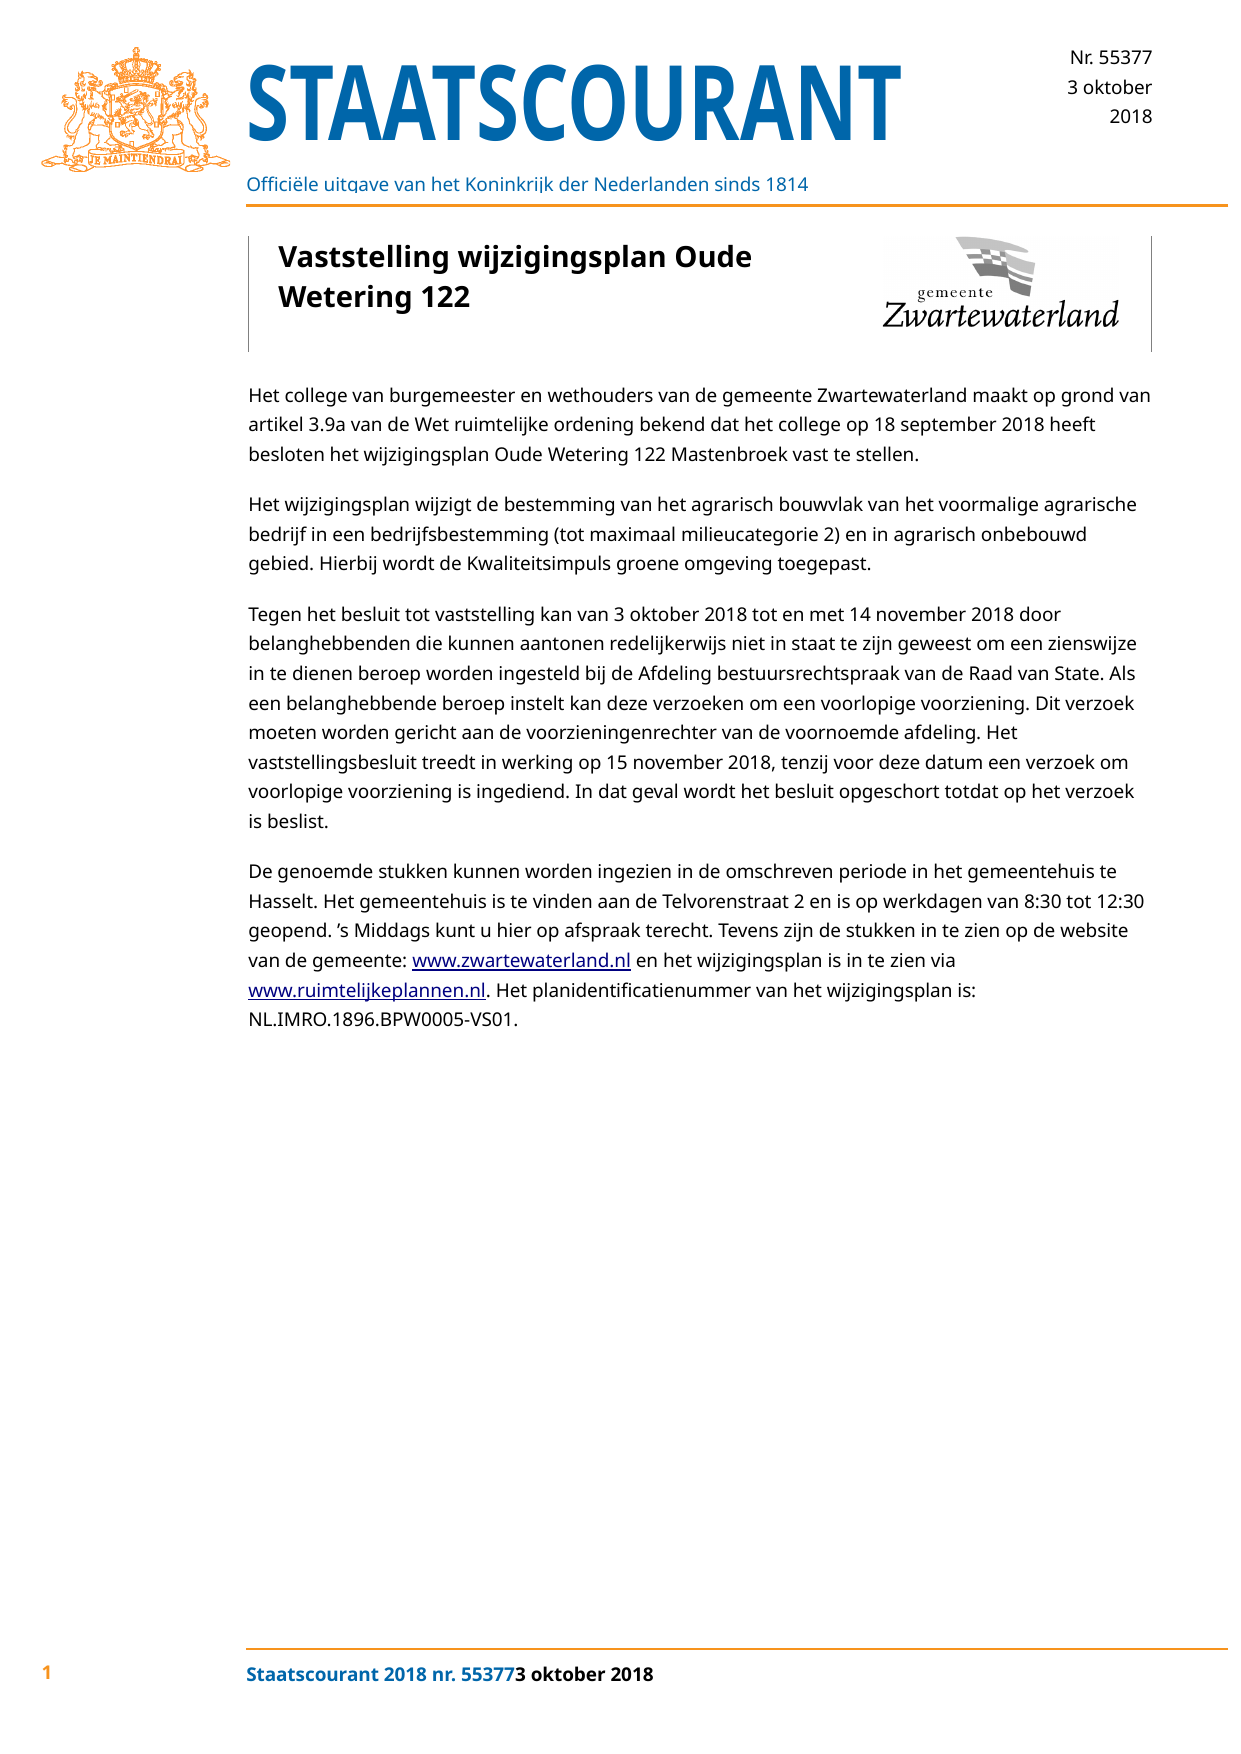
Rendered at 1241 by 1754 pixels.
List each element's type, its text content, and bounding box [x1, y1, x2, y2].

picture [882, 236, 1119, 327]
text Het college van burgemeester en wethouders van de gemeente Zwartewaterland maakt op grond van artikel 3.9a van de Wet ruimtelijke ordening bekend dat het college op 18 september 2018 heeft besloten het wijzigingsplan Oude Wetering 122 Mastenbroek vast te stellen. [248, 382, 1152, 467]
table_header Vaststelling wijzigingsplan Oude Wetering 122 [249, 236, 850, 352]
text Het wijzigingsplan wijzigt de bestemming van het agrarisch bouwvlak van het voormalige agrarische bedrijf in een bedrijfsbestemming (tot maximaal milieucategorie 2) en in agrarisch onbebouwd gebied. Hierbij wordt de Kwaliteitsimpuls groene omgeving toegepast. [248, 491, 1152, 576]
text Tegen het besluit tot vaststelling kan van 3 oktober 2018 tot en met 14 november 2018 door belanghebbenden die kunnen aantonen redelijkerwijs niet in staat te zijn geweest om een zienswijze in te dienen beroep worden ingesteld bij de Afdeling bestuursrechtspraak van de Raad van State. Als een belanghebbende beroep instelt kan deze verzoeken om een voorlopige voorziening. Dit verzoek moeten worden gericht aan de voorzieningenrechter van de voornoemde afdeling. Het vaststellingsbesluit treedt in werking op 15 november 2018, tenzij voor deze datum een verzoek om voorlopige voorziening is ingediend. In dat geval wordt het besluit opgeschort totdat op het verzoek is beslist. [248, 601, 1152, 834]
text De genoemde stukken kunnen worden ingezien in de omschreven periode in het gemeentehuis te Hasselt. Het gemeentehuis is te vinden aan de Telvorenstraat 2 en is op werkdagen van 8:30 tot 12:30 geopend. ’s Middags kunt u hier op afspraak terecht. Tevens zijn de stukken in te zien op de website van de gemeente: www.zwartewaterland.nl en het wijzigingsplan is in te zien via www.ruimtelijkeplannen.nl. Het planidentificatienummer van het wijzigingsplan is: NL.IMRO.1896.BPW0005-VS01. [248, 858, 1152, 1032]
picture [41, 47, 231, 172]
table_header [850, 236, 1151, 352]
